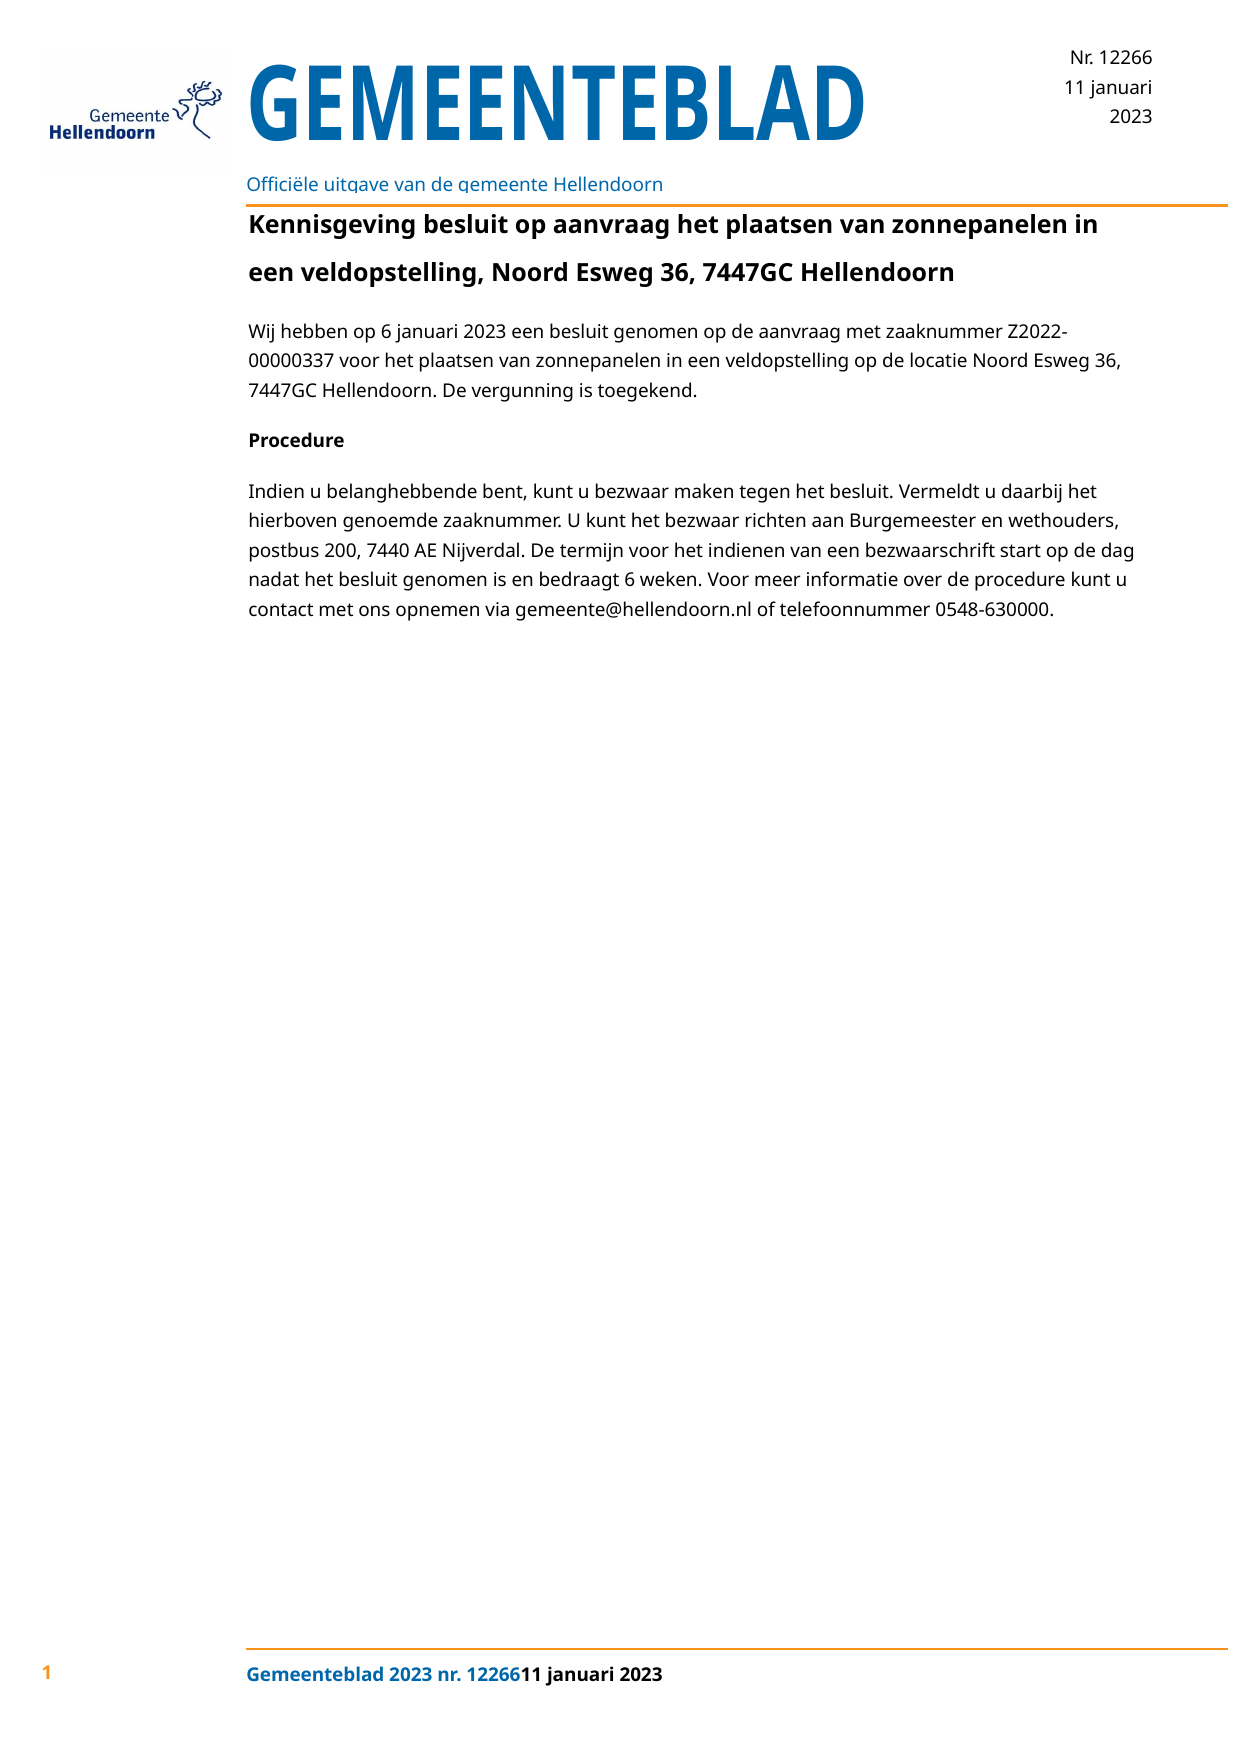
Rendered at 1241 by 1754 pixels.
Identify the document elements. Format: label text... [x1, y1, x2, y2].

text Indien u belanghebbende bent, kunt u bezwaar maken tegen het besluit. Vermeldt u daarbij het hierboven genoemde zaaknummer. U kunt het bezwaar richten aan Burgemeester en wethouders, postbus 200, 7440 AE Nijverdal. De termijn voor het indienen van een bezwaarschrift start op de dag nadat het besluit genomen is en bedraagt 6 weken. Voor meer informatie over de procedure kunt u contact met ons opnemen via gemeente@hellendoorn.nl of telefoonnummer 0548-630000. [248, 478, 1152, 622]
text Kennisgeving besluit op aanvraag het plaatsen van zonnepanelen in een veldopstelling, Noord Esweg 36, 7447GC Hellendoorn [248, 207, 1152, 288]
picture [41, 47, 231, 172]
text Procedure [248, 427, 1152, 453]
text Wij hebben op 6 januari 2023 een besluit genomen op de aanvraag met zaaknummer Z2022-00000337 voor het plaatsen van zonnepanelen in een veldopstelling op de locatie Noord Esweg 36, 7447GC Hellendoorn. De vergunning is toegekend. [248, 318, 1152, 403]
